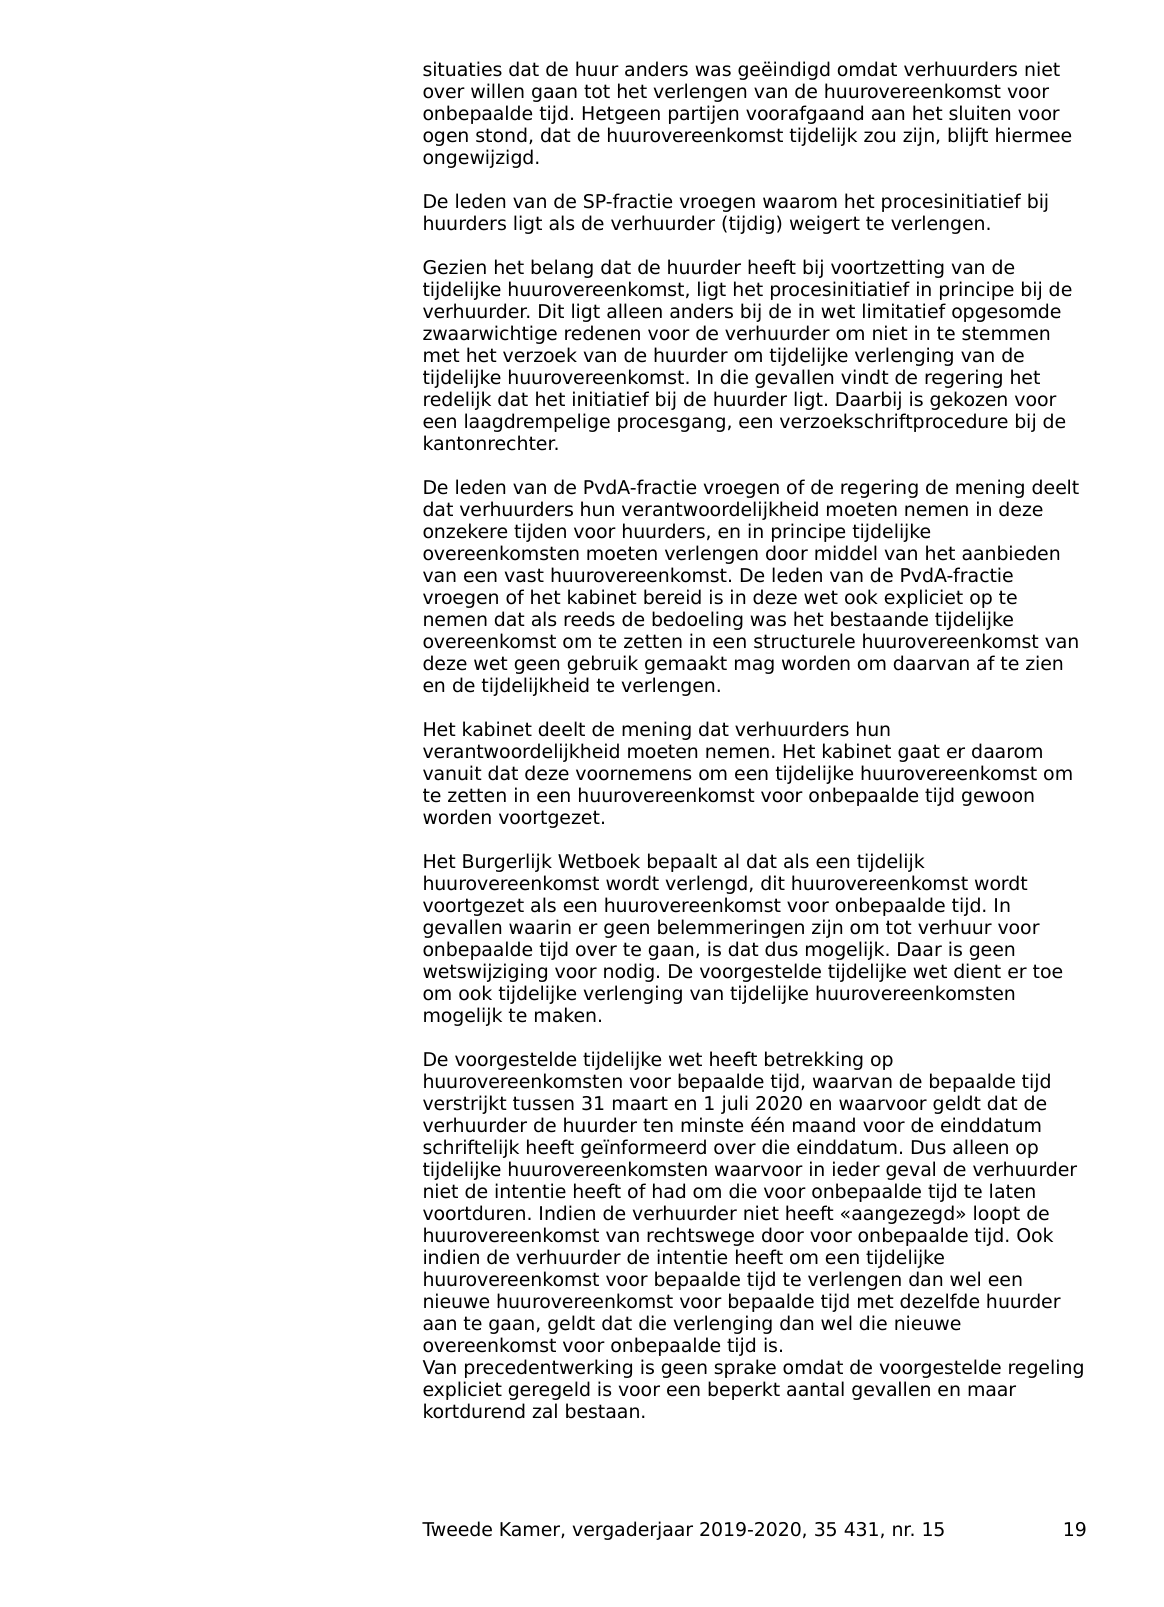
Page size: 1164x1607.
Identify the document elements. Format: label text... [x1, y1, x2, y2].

text Het kabinet deelt de mening dat verhuurders hun verantwoordelijkheid moeten nemen. Het kabinet gaat er daarom vanuit dat deze voornemens om een tijdelijke huurovereenkomst om te zetten in een huurovereenkomst voor onbepaalde tijd gewoon worden voortgezet. [422, 719, 1087, 829]
text De leden van de SP-fractie vroegen waarom het procesinitiatief bij huurders ligt als de verhuurder (tijdig) weigert te verlengen. [422, 191, 1087, 235]
text situaties dat de huur anders was geëindigd omdat verhuurders niet over willen gaan tot het verlengen van de huurovereenkomst voor onbepaalde tijd. Hetgeen partijen voorafgaand aan het sluiten voor ogen stond, dat de huurovereenkomst tijdelijk zou zijn, blijft hiermee ongewijzigd. [422, 59, 1087, 169]
text De voorgestelde tijdelijke wet heeft betrekking op huurovereenkomsten voor bepaalde tijd, waarvan de bepaalde tijd verstrijkt tussen 31 maart en 1 juli 2020 en waarvoor geldt dat de verhuurder de huurder ten minste één maand voor de einddatum schriftelijk heeft geïnformeerd over die einddatum. Dus alleen op tijdelijke huurovereenkomsten waarvoor in ieder geval de verhuurder niet de intentie heeft of had om die voor onbepaalde tijd te laten voortduren. Indien de verhuurder niet heeft «aangezegd» loopt de huurovereenkomst van rechtswege door voor onbepaalde tijd. Ook indien de verhuurder de intentie heeft om een tijdelijke huurovereenkomst voor bepaalde tijd te verlengen dan wel een nieuwe huurovereenkomst voor bepaalde tijd met dezelfde huurder aan te gaan, geldt dat die verlenging dan wel die nieuwe overeenkomst voor onbepaalde tijd is. [422, 1049, 1087, 1357]
text Van precedentwerking is geen sprake omdat de voorgestelde regeling expliciet geregeld is voor een beperkt aantal gevallen en maar kortdurend zal bestaan. [422, 1357, 1087, 1423]
text De leden van de PvdA-fractie vroegen of de regering de mening deelt dat verhuurders hun verantwoordelijkheid moeten nemen in deze onzekere tijden voor huurders, en in principe tijdelijke overeenkomsten moeten verlengen door middel van het aanbieden van een vast huurovereenkomst. De leden van de PvdA-fractie vroegen of het kabinet bereid is in deze wet ook expliciet op te nemen dat als reeds de bedoeling was het bestaande tijdelijke overeenkomst om te zetten in een structurele huurovereenkomst van deze wet geen gebruik gemaakt mag worden om daarvan af te zien en de tijdelijkheid te verlengen. [422, 477, 1087, 697]
text Gezien het belang dat de huurder heeft bij voortzetting van de tijdelijke huurovereenkomst, ligt het procesinitiatief in principe bij de verhuurder. Dit ligt alleen anders bij de in wet limitatief opgesomde zwaarwichtige redenen voor de verhuurder om niet in te stemmen met het verzoek van de huurder om tijdelijke verlenging van de tijdelijke huurovereenkomst. In die gevallen vindt de regering het redelijk dat het initiatief bij de huurder ligt. Daarbij is gekozen voor een laagdrempelige procesgang, een verzoekschriftprocedure bij de kantonrechter. [422, 257, 1087, 455]
text Het Burgerlijk Wetboek bepaalt al dat als een tijdelijk huurovereenkomst wordt verlengd, dit huurovereenkomst wordt voortgezet als een huurovereenkomst voor onbepaalde tijd. In gevallen waarin er geen belemmeringen zijn om tot verhuur voor onbepaalde tijd over te gaan, is dat dus mogelijk. Daar is geen wetswijziging voor nodig. De voorgestelde tijdelijke wet dient er toe om ook tijdelijke verlenging van tijdelijke huurovereenkomsten mogelijk te maken. [422, 851, 1087, 1027]
